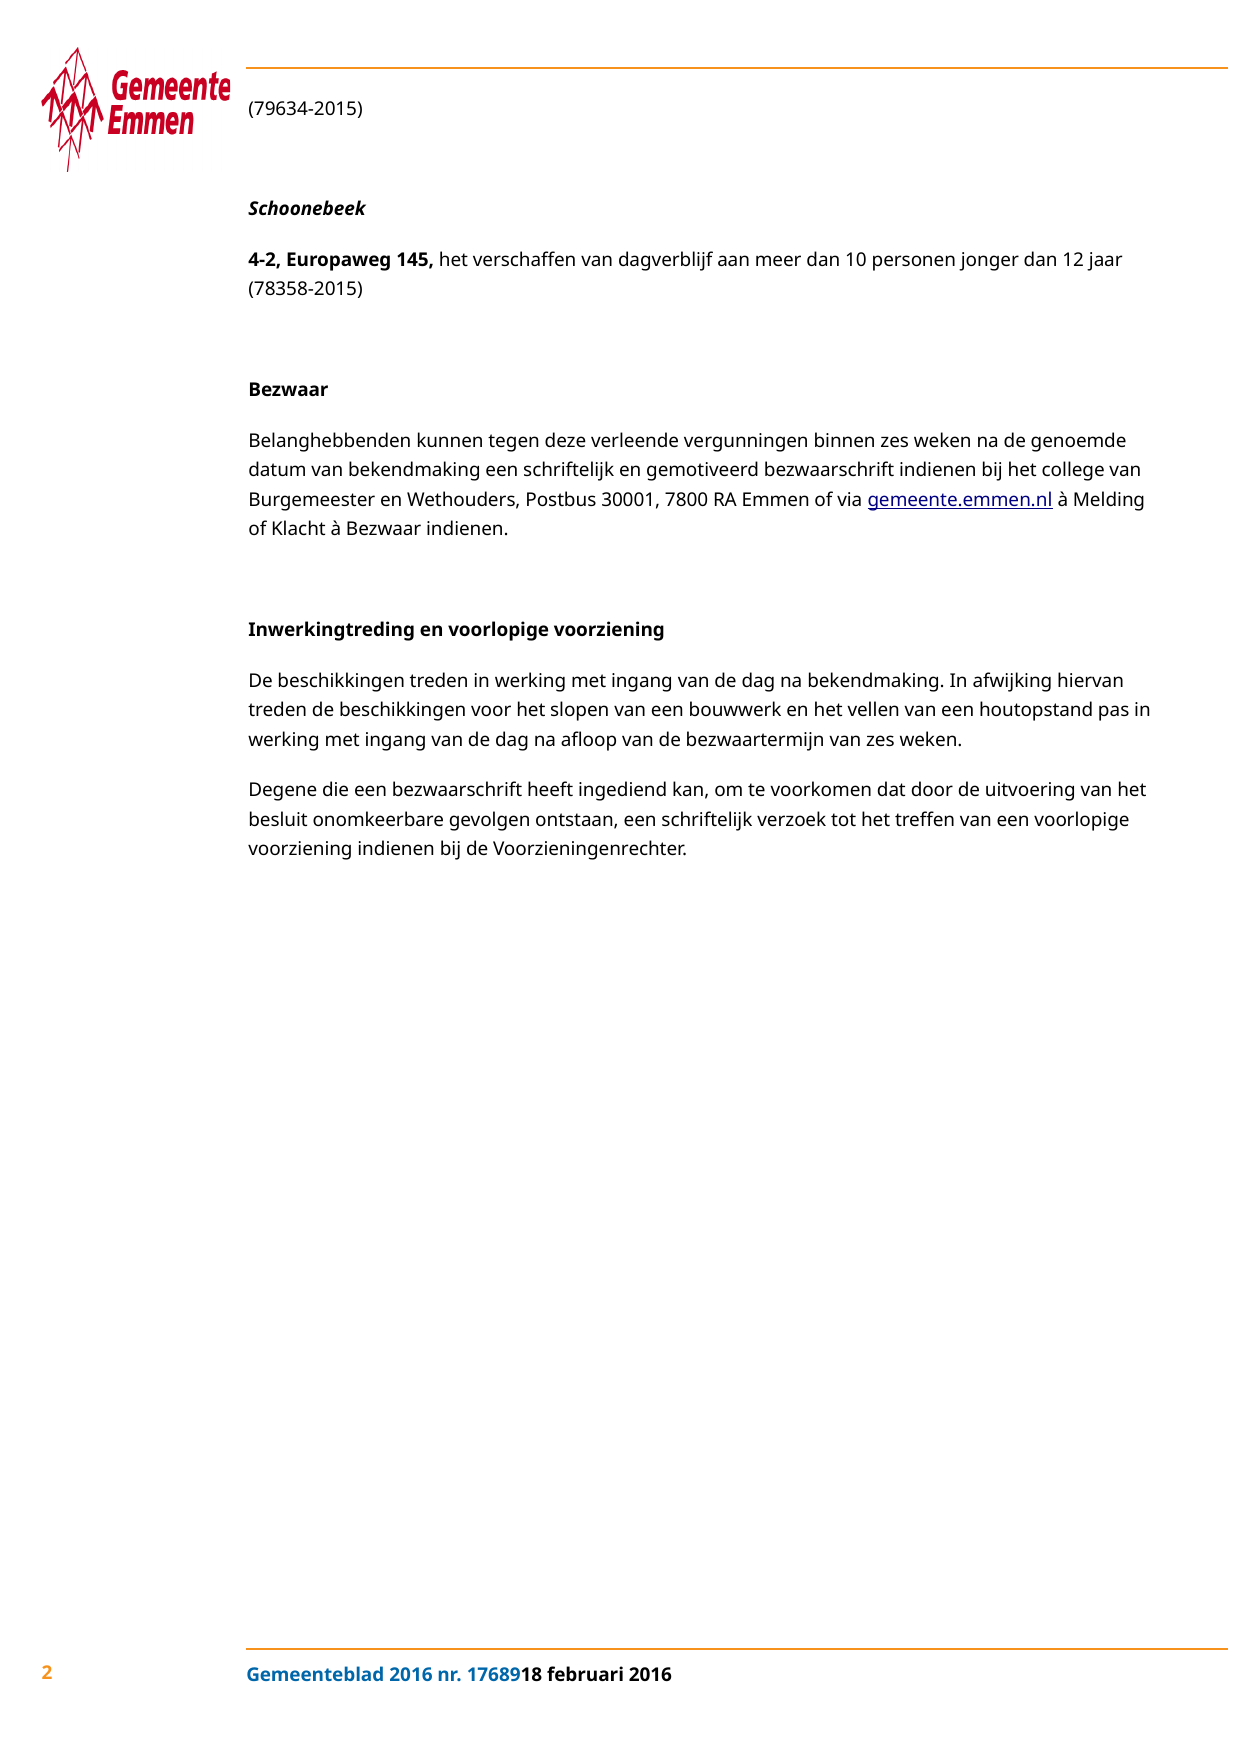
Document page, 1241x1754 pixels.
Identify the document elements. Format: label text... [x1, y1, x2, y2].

text 4-2, Europaweg 145, het verschaffen van dagverblijf aan meer dan 10 personen jonger dan 12 jaar (78358-2015) [248, 246, 1152, 301]
text Belanghebbenden kunnen tegen deze verleende vergunningen binnen zes weken na de genoemde datum van bekendmaking een schriftelijk en gemotiveerd bezwaarschrift indienen bij het college van Burgemeester en Wethouders, Postbus 30001, 7800 RA Emmen of via gemeente.emmen.nl à Melding of Klacht à Bezwaar indienen. [248, 427, 1152, 541]
text Schoonebeek [248, 196, 1152, 221]
text Inwerkingtreding en voorlopige voorziening [248, 616, 1152, 642]
picture [41, 47, 231, 172]
text De beschikkingen treden in werking met ingang van de dag na bekendmaking. In afwijking hiervan treden de beschikkingen voor het slopen van een bouwwerk en het vellen van een houtopstand pas in werking met ingang van de dag na afloop van de bezwaartermijn van zes weken. [248, 667, 1152, 752]
text Bezwaar [248, 376, 1152, 402]
text Degene die een bezwaarschrift heeft ingediend kan, om te voorkomen dat door de uitvoering van het besluit onomkeerbare gevolgen ontstaan, een schriftelijk verzoek tot het treffen van een voorlopige voorziening indienen bij de Voorzieningenrechter. [248, 776, 1152, 861]
text (79634-2015) [248, 95, 1152, 121]
